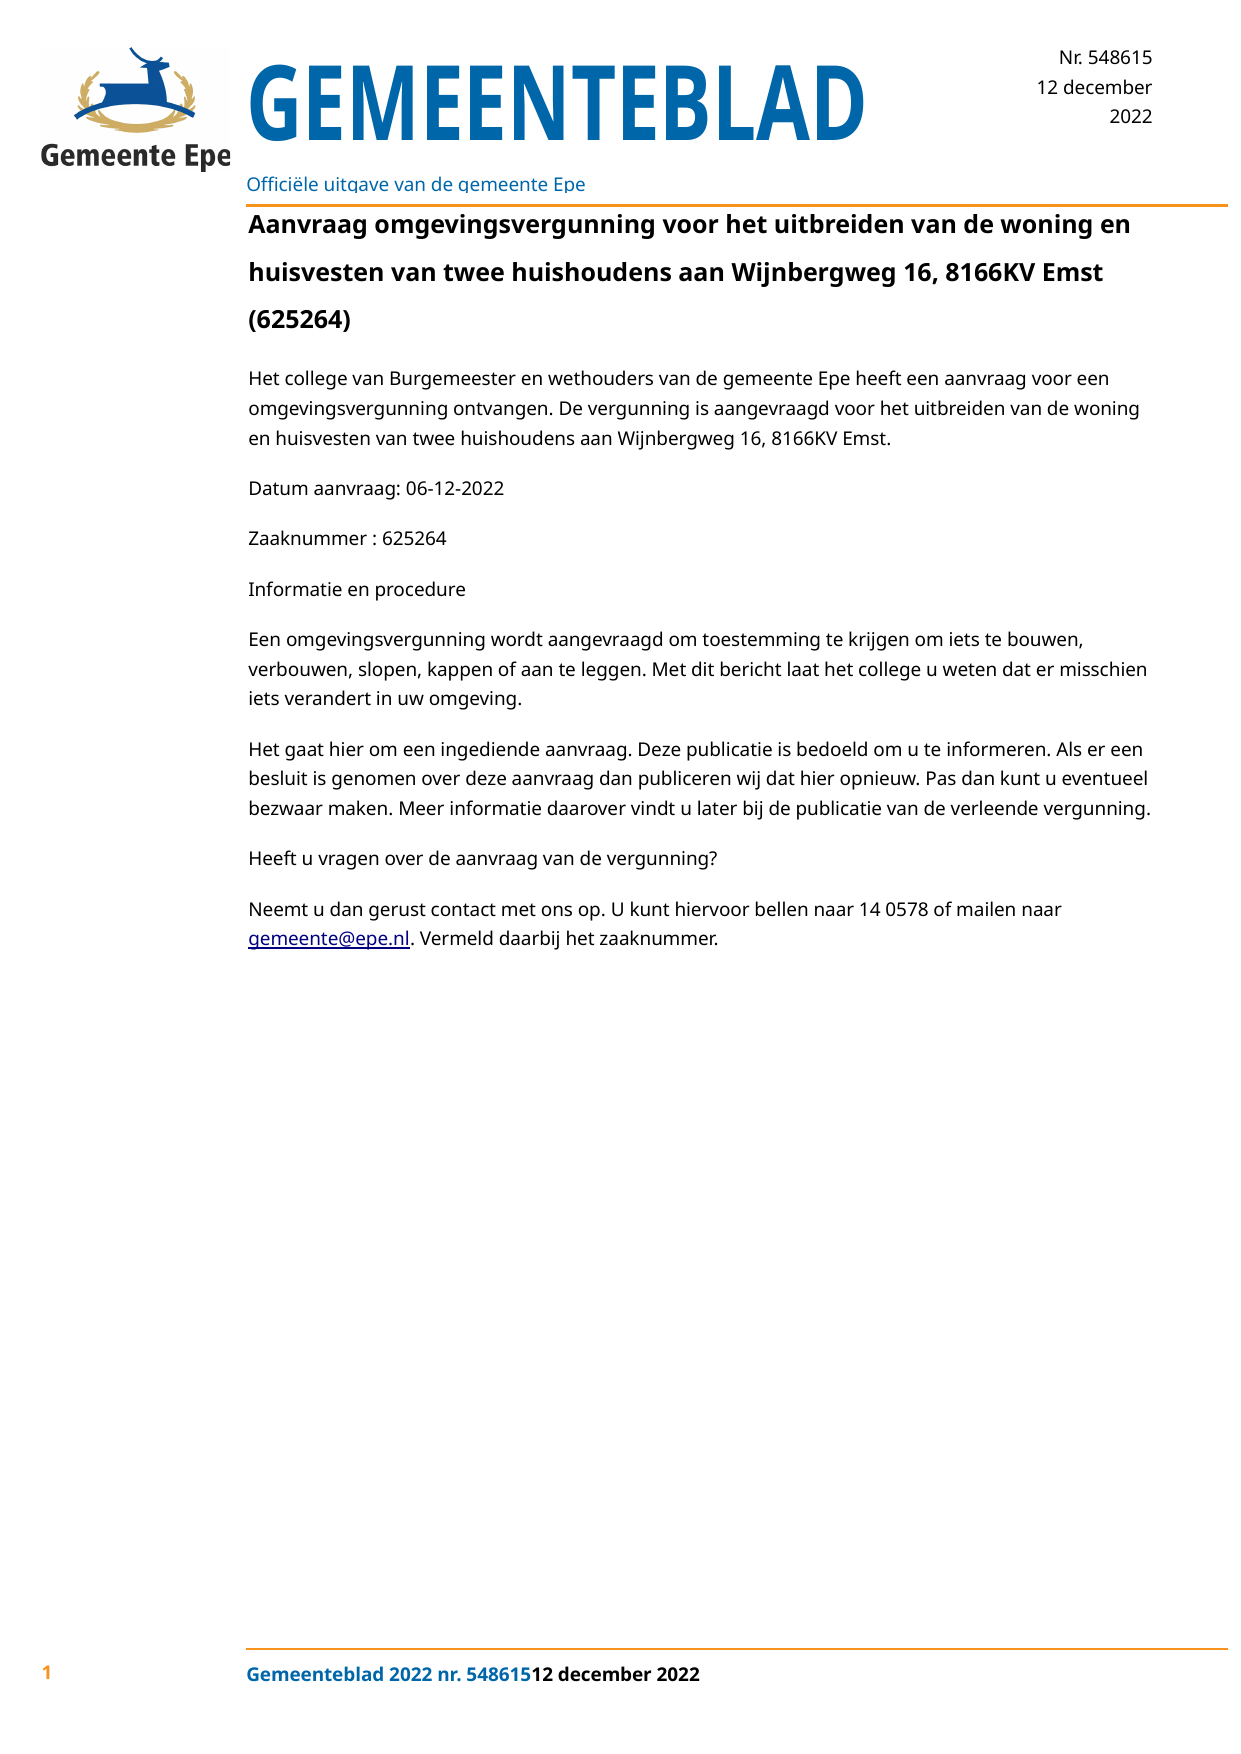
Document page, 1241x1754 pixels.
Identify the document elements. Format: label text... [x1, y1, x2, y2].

text Een omgevingsvergunning wordt aangevraagd om toestemming te krijgen om iets te bouwen, verbouwen, slopen, kappen of aan te leggen. Met dit bericht laat het college u weten dat er misschien iets verandert in uw omgeving. [248, 626, 1152, 711]
text Het gaat hier om een ingediende aanvraag. Deze publicatie is bedoeld om u te informeren. Als er een besluit is genomen over deze aanvraag dan publiceren wij dat hier opnieuw. Pas dan kunt u eventueel bezwaar maken. Meer informatie daarover vindt u later bij de publicatie van de verleende vergunning. [248, 736, 1152, 821]
picture [41, 47, 231, 172]
text Informatie en procedure [248, 576, 1152, 602]
text Neemt u dan gerust contact met ons op. U kunt hiervoor bellen naar 14 0578 of mailen naar gemeente@epe.nl. Vermeld daarbij het zaaknummer. [248, 896, 1152, 951]
text Datum aanvraag: 06-12-2022 [248, 475, 1152, 501]
text Heeft u vragen over de aanvraag van de vergunning? [248, 846, 1152, 871]
text Zaaknummer : 625264 [248, 526, 1152, 551]
text Aanvraag omgevingsvergunning voor het uitbreiden van de woning en huisvesten van twee huishoudens aan Wijnbergweg 16, 8166KV Emst (625264) [248, 207, 1152, 336]
text Het college van Burgemeester en wethouders van de gemeente Epe heeft een aanvraag voor een omgevingsvergunning ontvangen. De vergunning is aangevraagd voor het uitbreiden van de woning en huisvesten van twee huishoudens aan Wijnbergweg 16, 8166KV Emst. [248, 366, 1152, 450]
